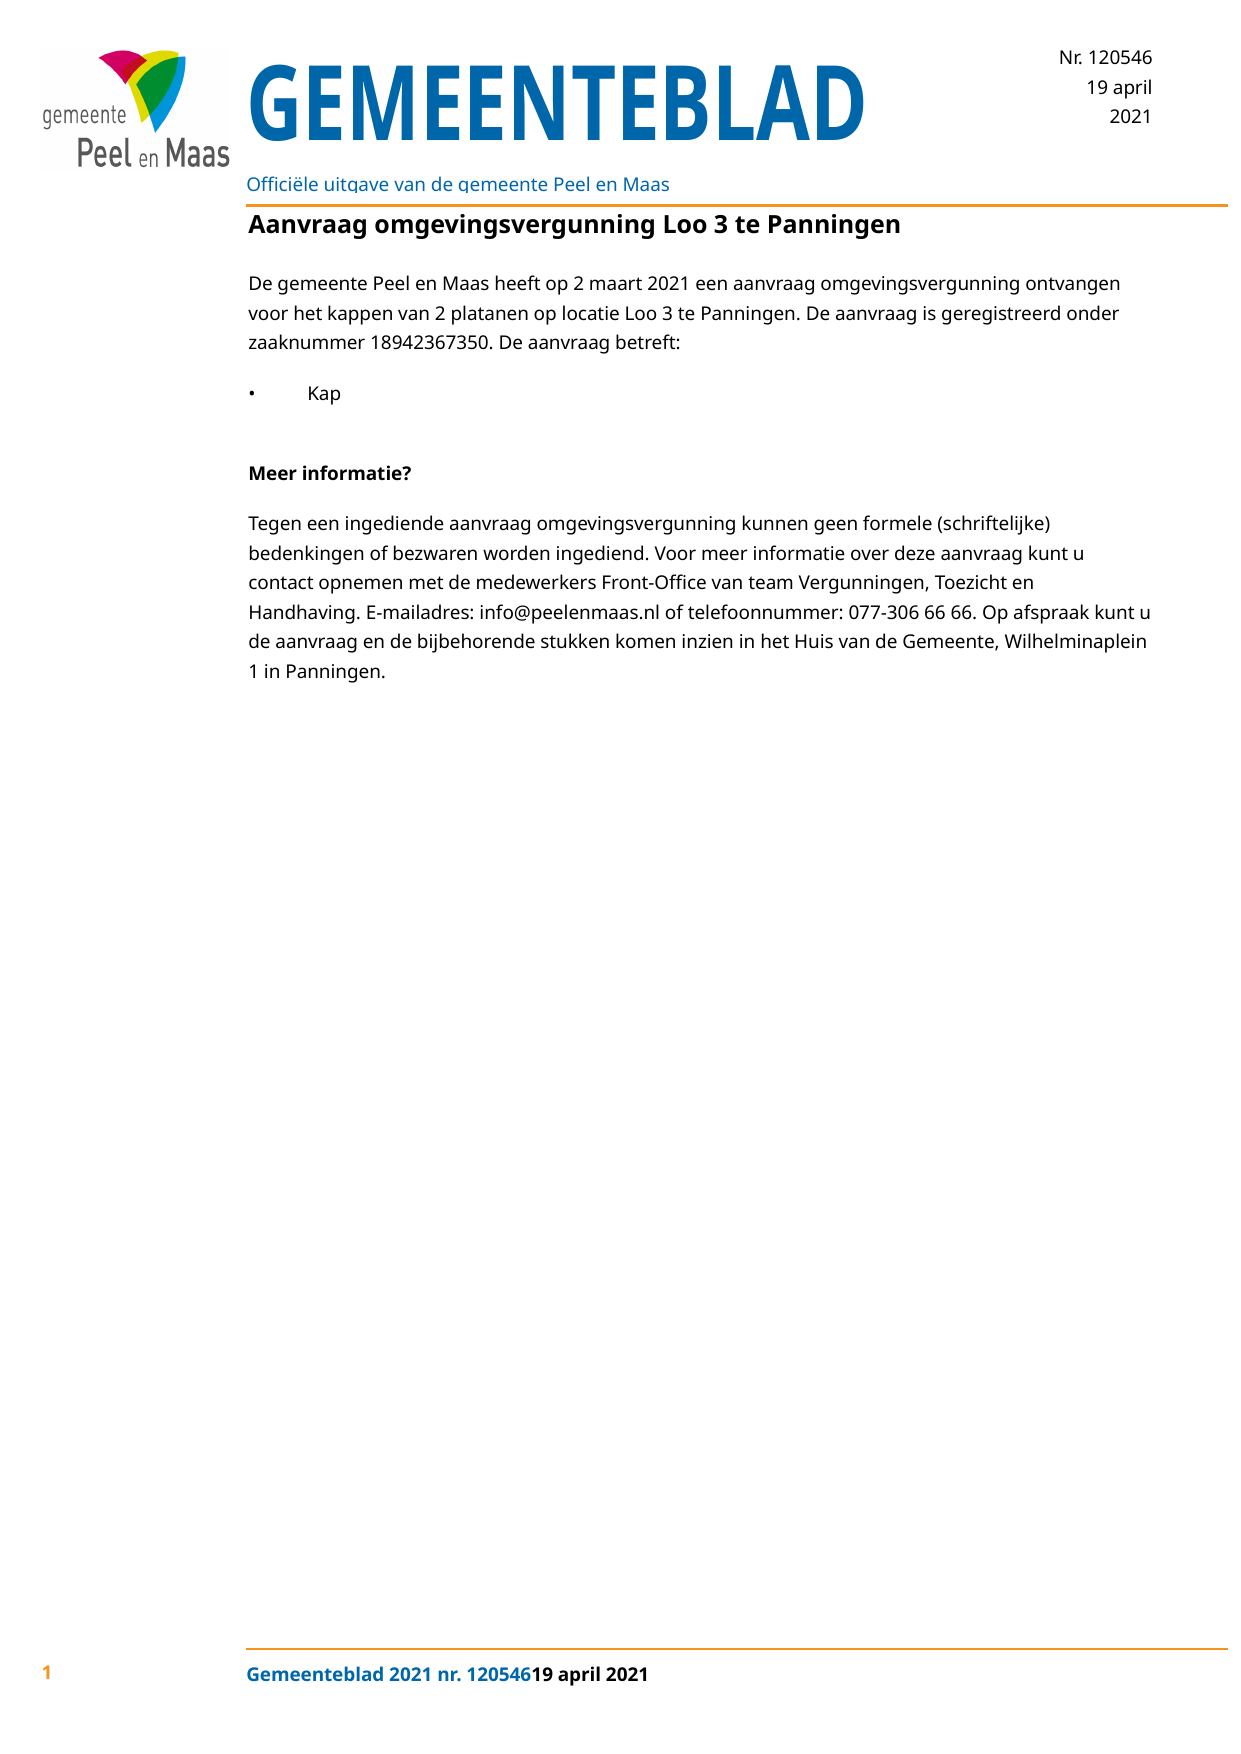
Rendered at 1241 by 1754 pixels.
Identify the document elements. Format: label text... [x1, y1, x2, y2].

text Tegen een ingediende aanvraag omgevingsvergunning kunnen geen formele (schriftelijke) bedenkingen of bezwaren worden ingediend. Voor meer informatie over deze aanvraag kunt u contact opnemen met de medewerkers Front-Office van team Vergunningen, Toezicht en Handhaving. E-mailadres: info@peelenmaas.nl of telefoonnummer: 077-306 66 66. Op afspraak kunt u de aanvraag en de bijbehorende stukken komen inzien in het Huis van de Gemeente, Wilhelminaplein 1 in Panningen. [248, 510, 1152, 684]
text De gemeente Peel en Maas heeft op 2 maart 2021 een aanvraag omgevingsvergunning ontvangen voor het kappen van 2 platanen op locatie Loo 3 te Panningen. De aanvraag is geregistreerd onder zaaknummer 18942367350. De aanvraag betreft: [248, 270, 1152, 355]
picture [41, 47, 231, 172]
list Kap [248, 380, 1152, 406]
text Aanvraag omgevingsvergunning Loo 3 te Panningen [248, 207, 1152, 241]
text Meer informatie? [248, 460, 1152, 486]
